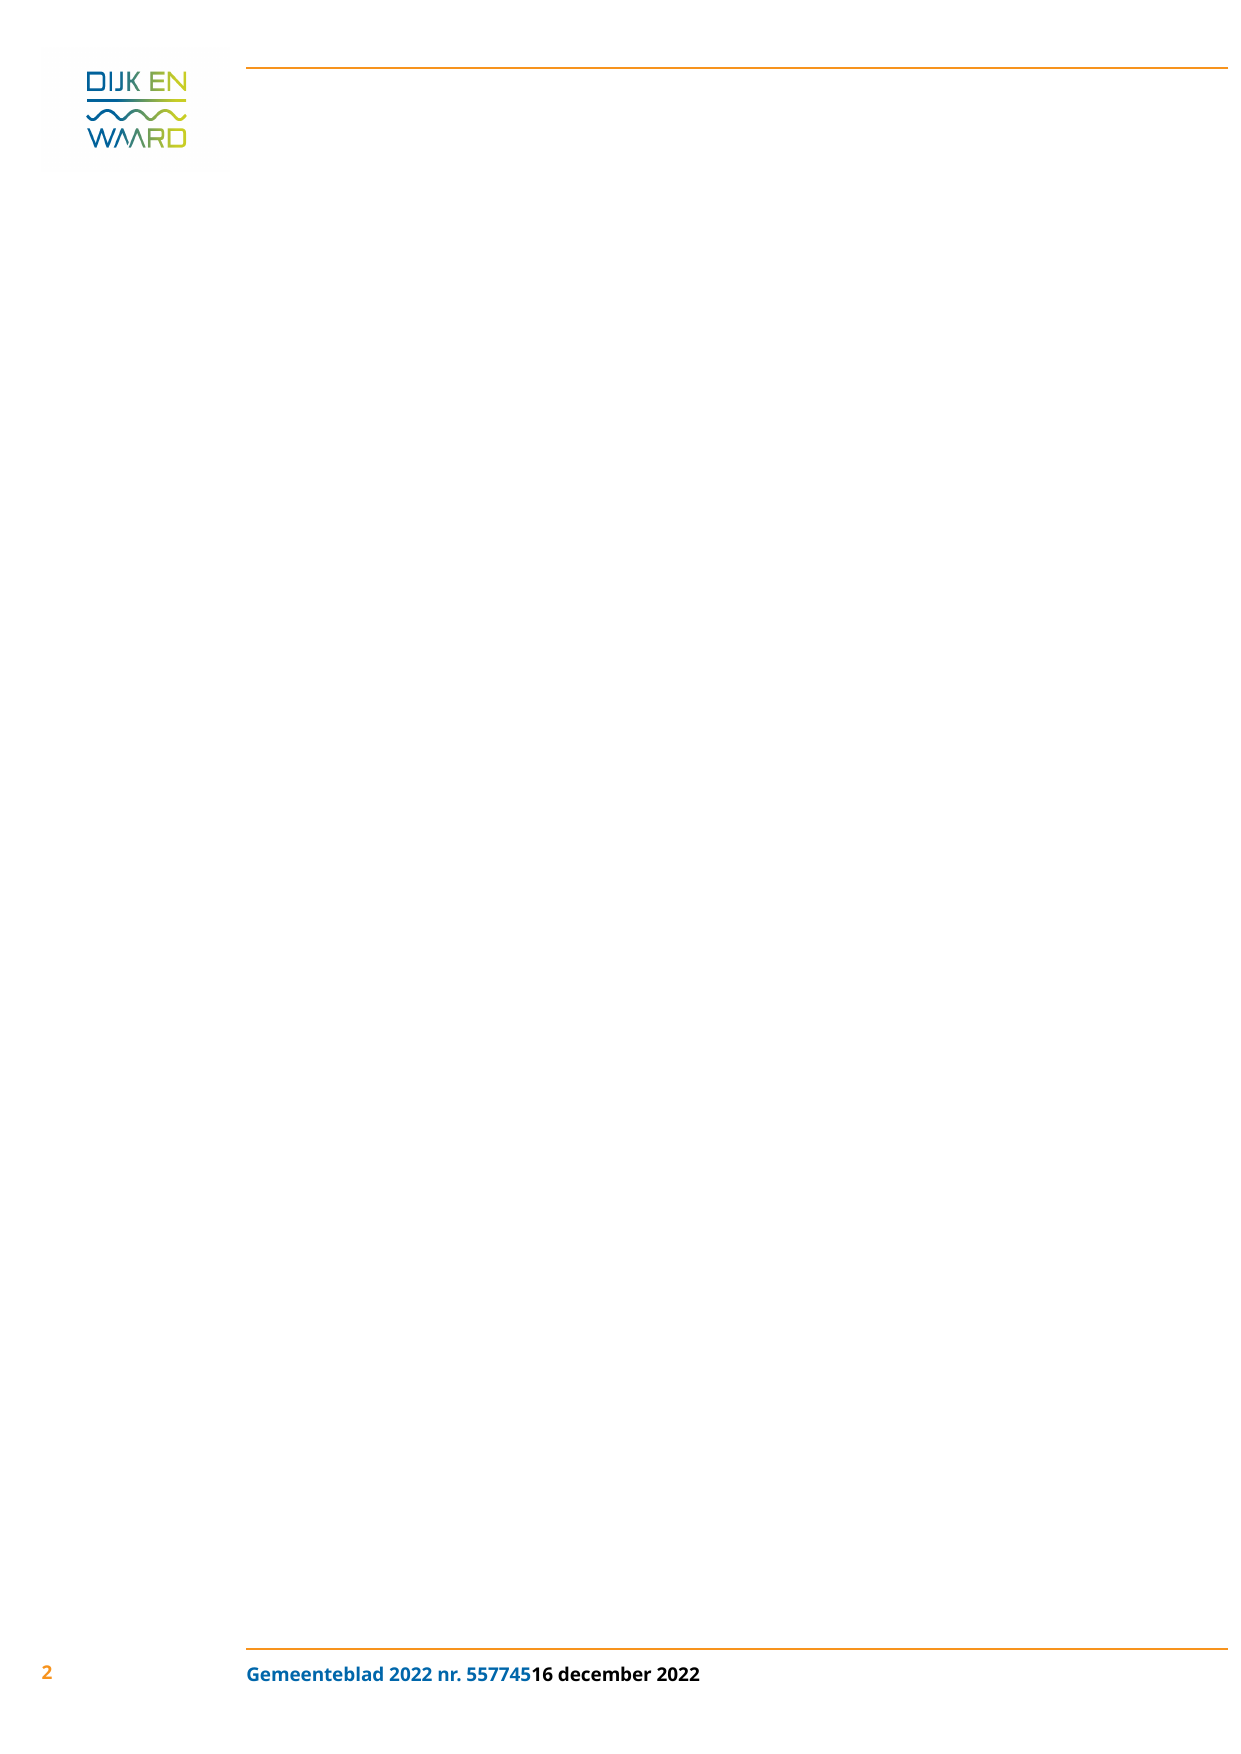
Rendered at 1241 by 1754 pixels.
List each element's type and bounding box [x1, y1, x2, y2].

picture [41, 47, 231, 172]
